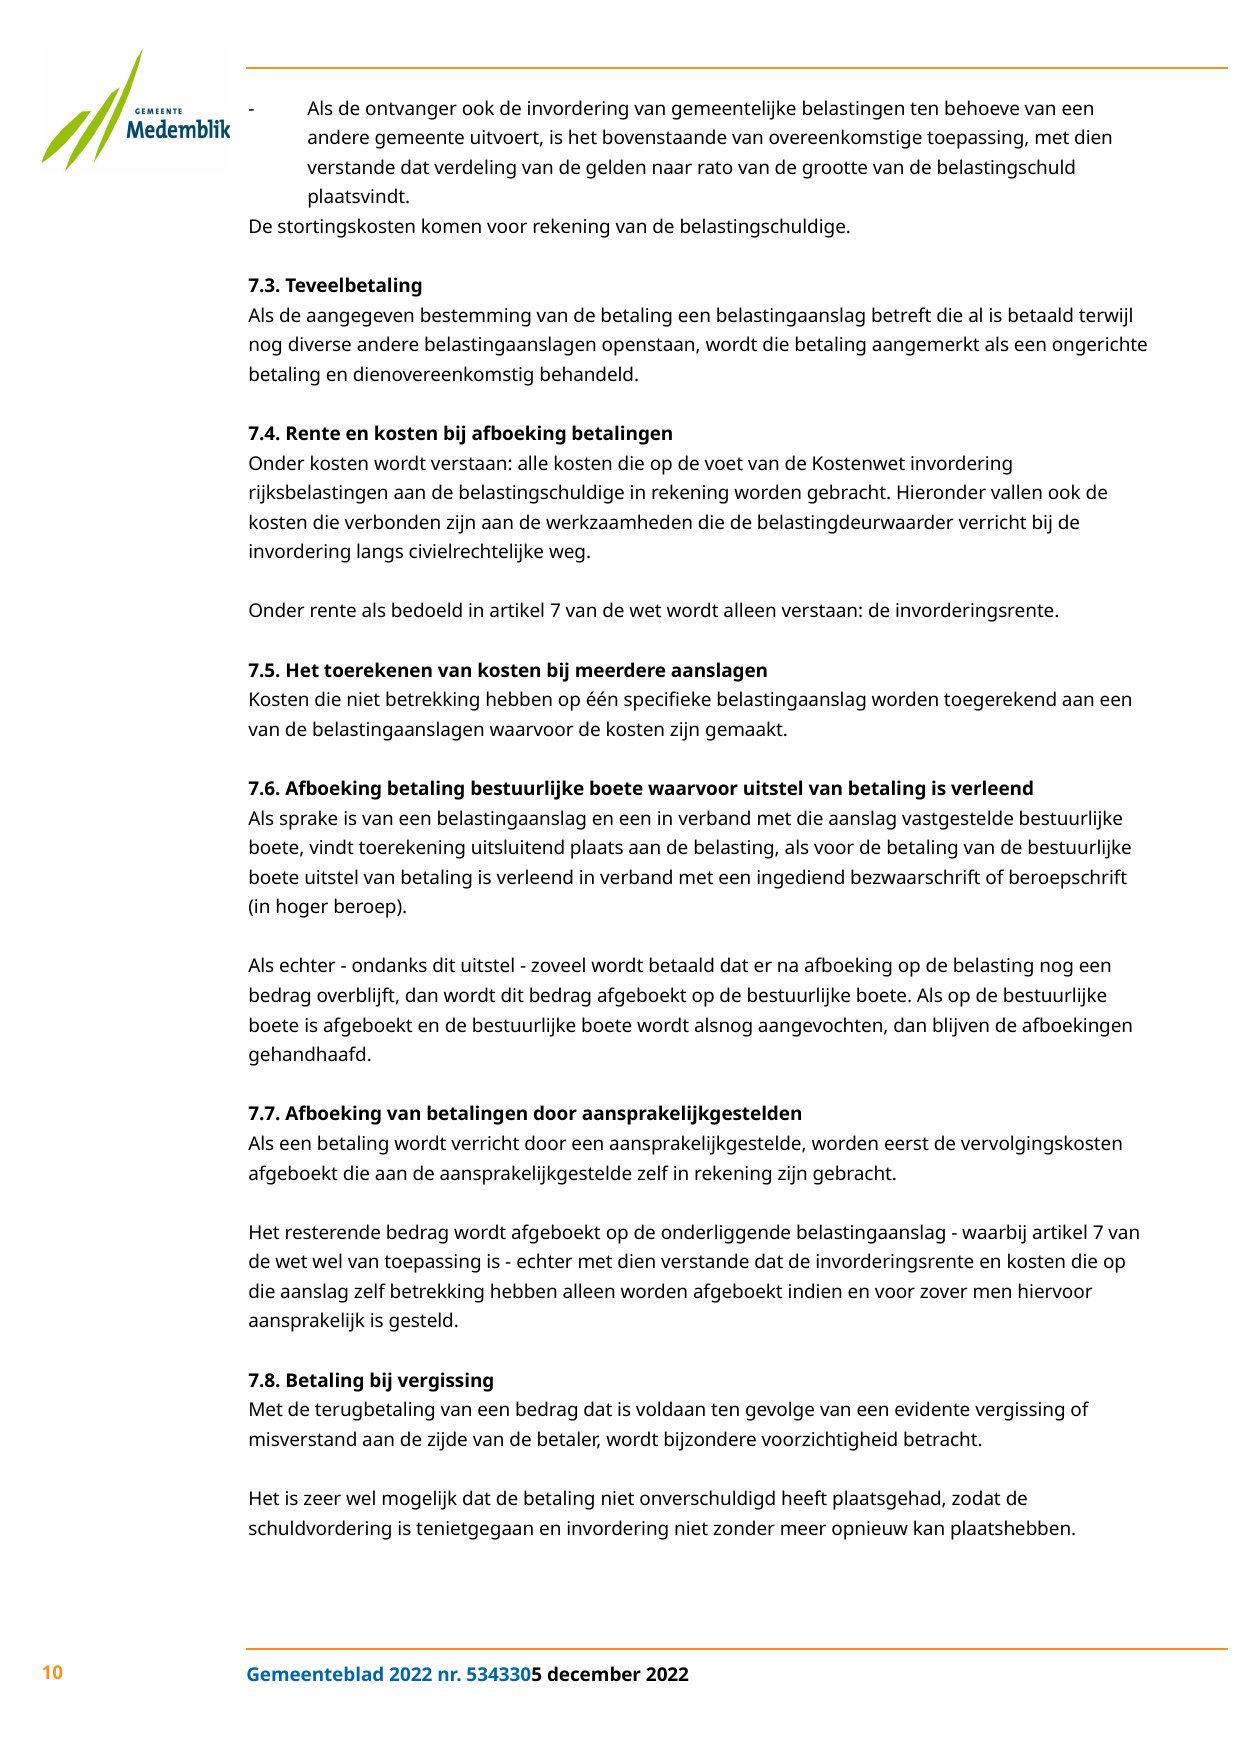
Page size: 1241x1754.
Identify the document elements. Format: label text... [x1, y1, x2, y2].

text 7.8. Betaling bij vergissing [248, 1367, 1152, 1393]
text Het resterende bedrag wordt afgeboekt op de onderliggende belastingaanslag - waarbij artikel 7 van de wet wel van toepassing is - echter met dien verstande dat de invorderingsrente en kosten die op die aanslag zelf betrekking hebben alleen worden afgeboekt indien en voor zover men hiervoor aansprakelijk is gesteld. [248, 1219, 1152, 1333]
picture [41, 47, 231, 172]
text 7.6. Afboeking betaling bestuurlijke boete waarvoor uitstel van betaling is verleend [248, 775, 1152, 801]
text Het is zeer wel mogelijk dat de betaling niet onverschuldigd heeft plaatsgehad, zodat de schuldvordering is tenietgegaan en invordering niet zonder meer opnieuw kan plaatshebben. [248, 1485, 1152, 1541]
text Als sprake is van een belastingaanslag en een in verband met die aanslag vastgestelde bestuurlijke boete, vindt toerekening uitsluitend plaats aan de belasting, als voor de betaling van de bestuurlijke boete uitstel van betaling is verleend in verband met een ingediend bezwaarschrift of beroepschrift (in hoger beroep). [248, 805, 1152, 919]
text 7.3. Teveelbetaling [248, 272, 1152, 298]
text 7.7. Afboeking van betalingen door aansprakelijkgestelden [248, 1101, 1152, 1126]
text Als echter - ondanks dit uitstel - zoveel wordt betaald dat er na afboeking op de belasting nog een bedrag overblijft, dan wordt dit bedrag afgeboekt op de bestuurlijke boete. Als op de bestuurlijke boete is afgeboekt en de bestuurlijke boete wordt alsnog aangevochten, dan blijven de afboekingen gehandhaafd. [248, 953, 1152, 1067]
text Met de terugbetaling van een bedrag dat is voldaan ten gevolge van een evidente vergissing of misverstand aan de zijde van de betaler, wordt bijzondere voorzichtigheid betracht. [248, 1396, 1152, 1452]
text Onder rente als bedoeld in artikel 7 van de wet wordt alleen verstaan: de invorderingsrente. [248, 598, 1152, 623]
text 7.4. Rente en kosten bij afboeking betalingen [248, 420, 1152, 446]
text De stortingskosten komen voor rekening van de belastingschuldige. [248, 213, 1152, 239]
text Onder kosten wordt verstaan: alle kosten die op de voet van de Kostenwet invordering rijksbelastingen aan de belastingschuldige in rekening worden gebracht. Hieronder vallen ook de kosten die verbonden zijn aan de werkzaamheden die de belastingdeurwaarder verricht bij de invordering langs civielrechtelijke weg. [248, 450, 1152, 564]
text 7.5. Het toerekenen van kosten bij meerdere aanslagen [248, 657, 1152, 683]
list Als de ontvanger ook de invordering van gemeentelijke belastingen ten behoeve van een andere gemeente uitvoert, is het bovenstaande van overeenkomstige toepassing, met dien verstande dat verdeling van de gelden naar rato van de grootte van de belastingschuld plaatsvindt. [248, 95, 1152, 209]
text Als de aangegeven bestemming van de betaling een belastingaanslag betreft die al is betaald terwijl nog diverse andere belastingaanslagen openstaan, wordt die betaling aangemerkt als een ongerichte betaling en dienovereenkomstig behandeld. [248, 302, 1152, 387]
text Kosten die niet betrekking hebben op één specifieke belastingaanslag worden toegerekend aan een van de belastingaanslagen waarvoor de kosten zijn gemaakt. [248, 686, 1152, 742]
text Als een betaling wordt verricht door een aansprakelijkgestelde, worden eerst de vervolgingskosten afgeboekt die aan de aansprakelijkgestelde zelf in rekening zijn gebracht. [248, 1130, 1152, 1186]
